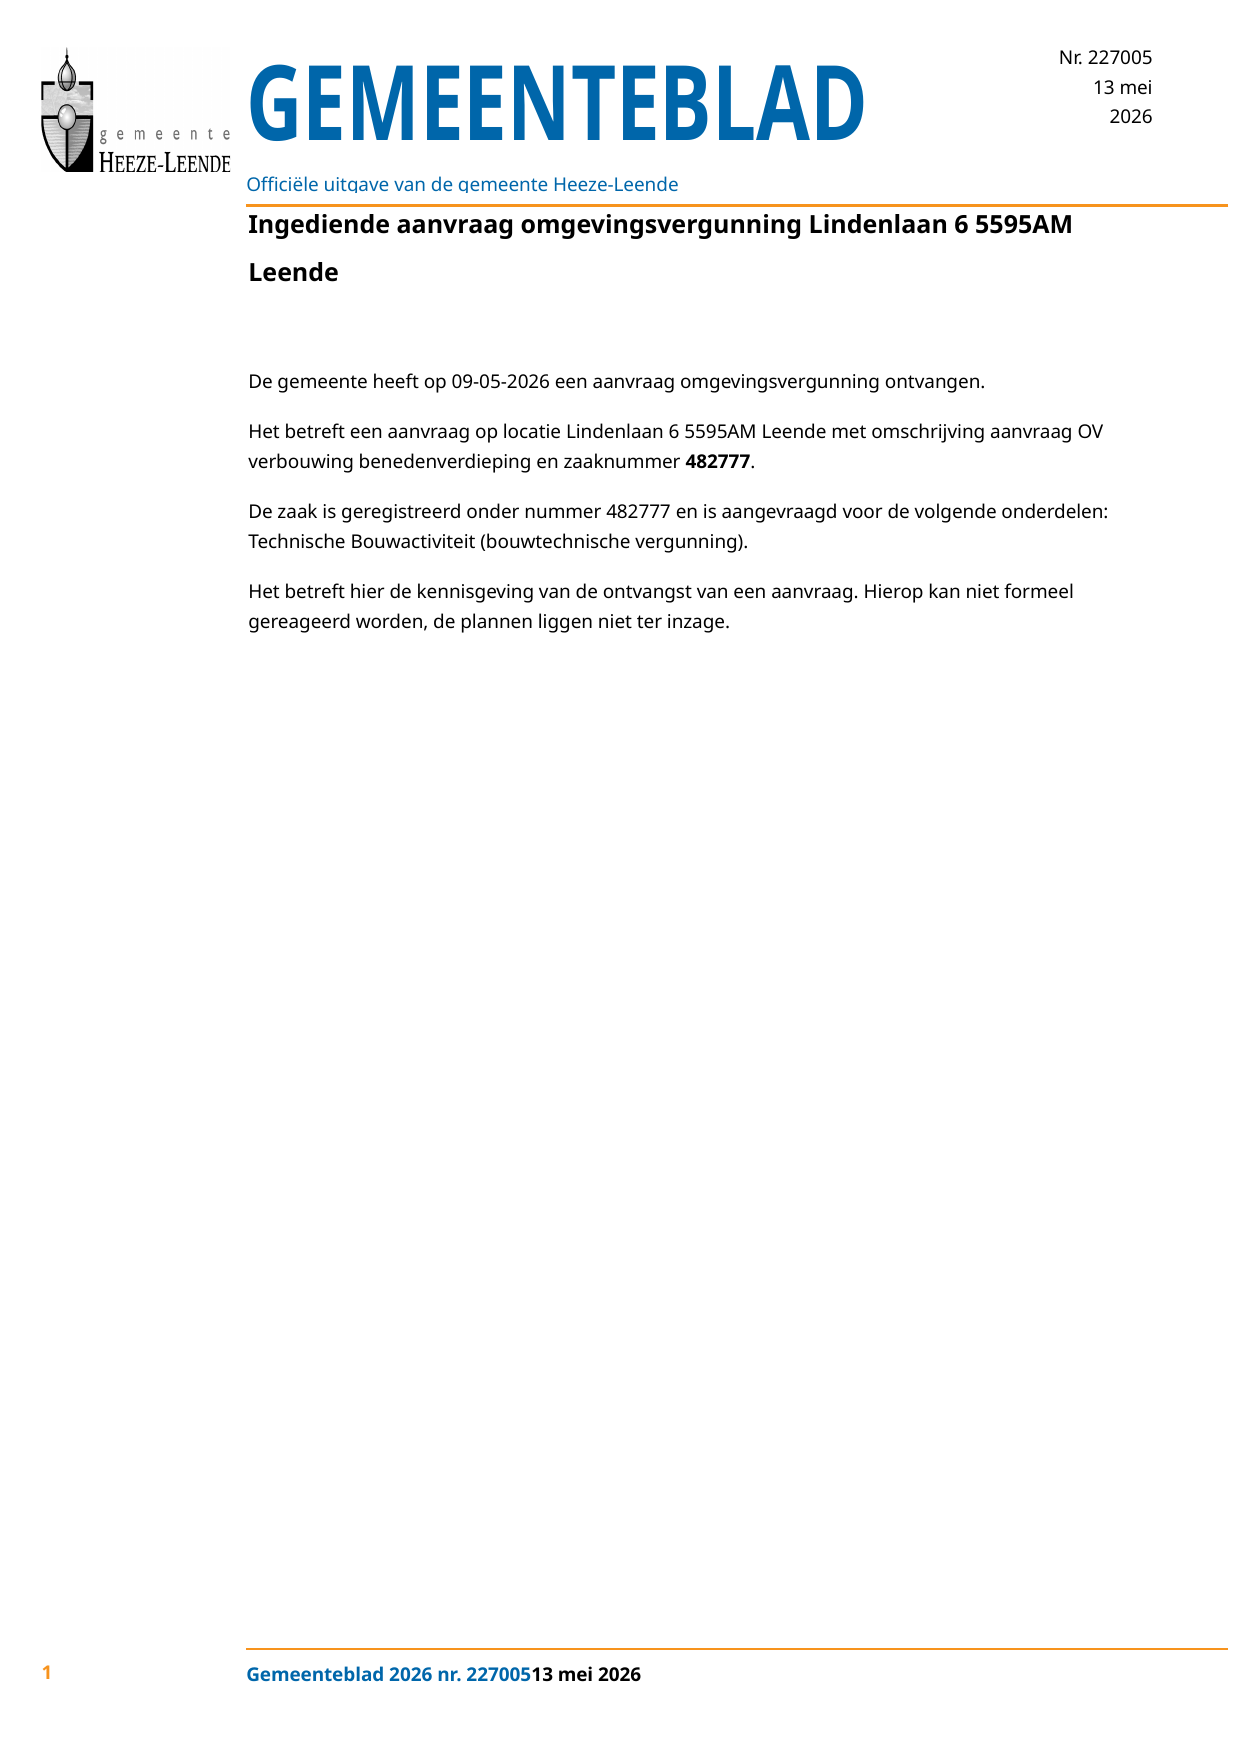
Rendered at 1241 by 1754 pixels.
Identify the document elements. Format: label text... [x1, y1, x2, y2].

text Het betreft hier de kennisgeving van de ontvangst van een aanvraag. Hierop kan niet formeel gereageerd worden, de plannen liggen niet ter inzage. [248, 579, 1152, 634]
text Het betreft een aanvraag op locatie Lindenlaan 6 5595AM Leende met omschrijving aanvraag OV verbouwing benedenverdieping en zaaknummer 482777. [248, 419, 1152, 474]
text Ingediende aanvraag omgevingsvergunning Lindenlaan 6 5595AM Leende [248, 207, 1152, 288]
text De zaak is geregistreerd onder nummer 482777 en is aangevraagd voor de volgende onderdelen: Technische Bouwactiviteit (bouwtechnische vergunning). [248, 499, 1152, 554]
picture [41, 47, 231, 172]
text De gemeente heeft op 09-05-2026 een aanvraag omgevingsvergunning ontvangen. [248, 368, 1152, 394]
